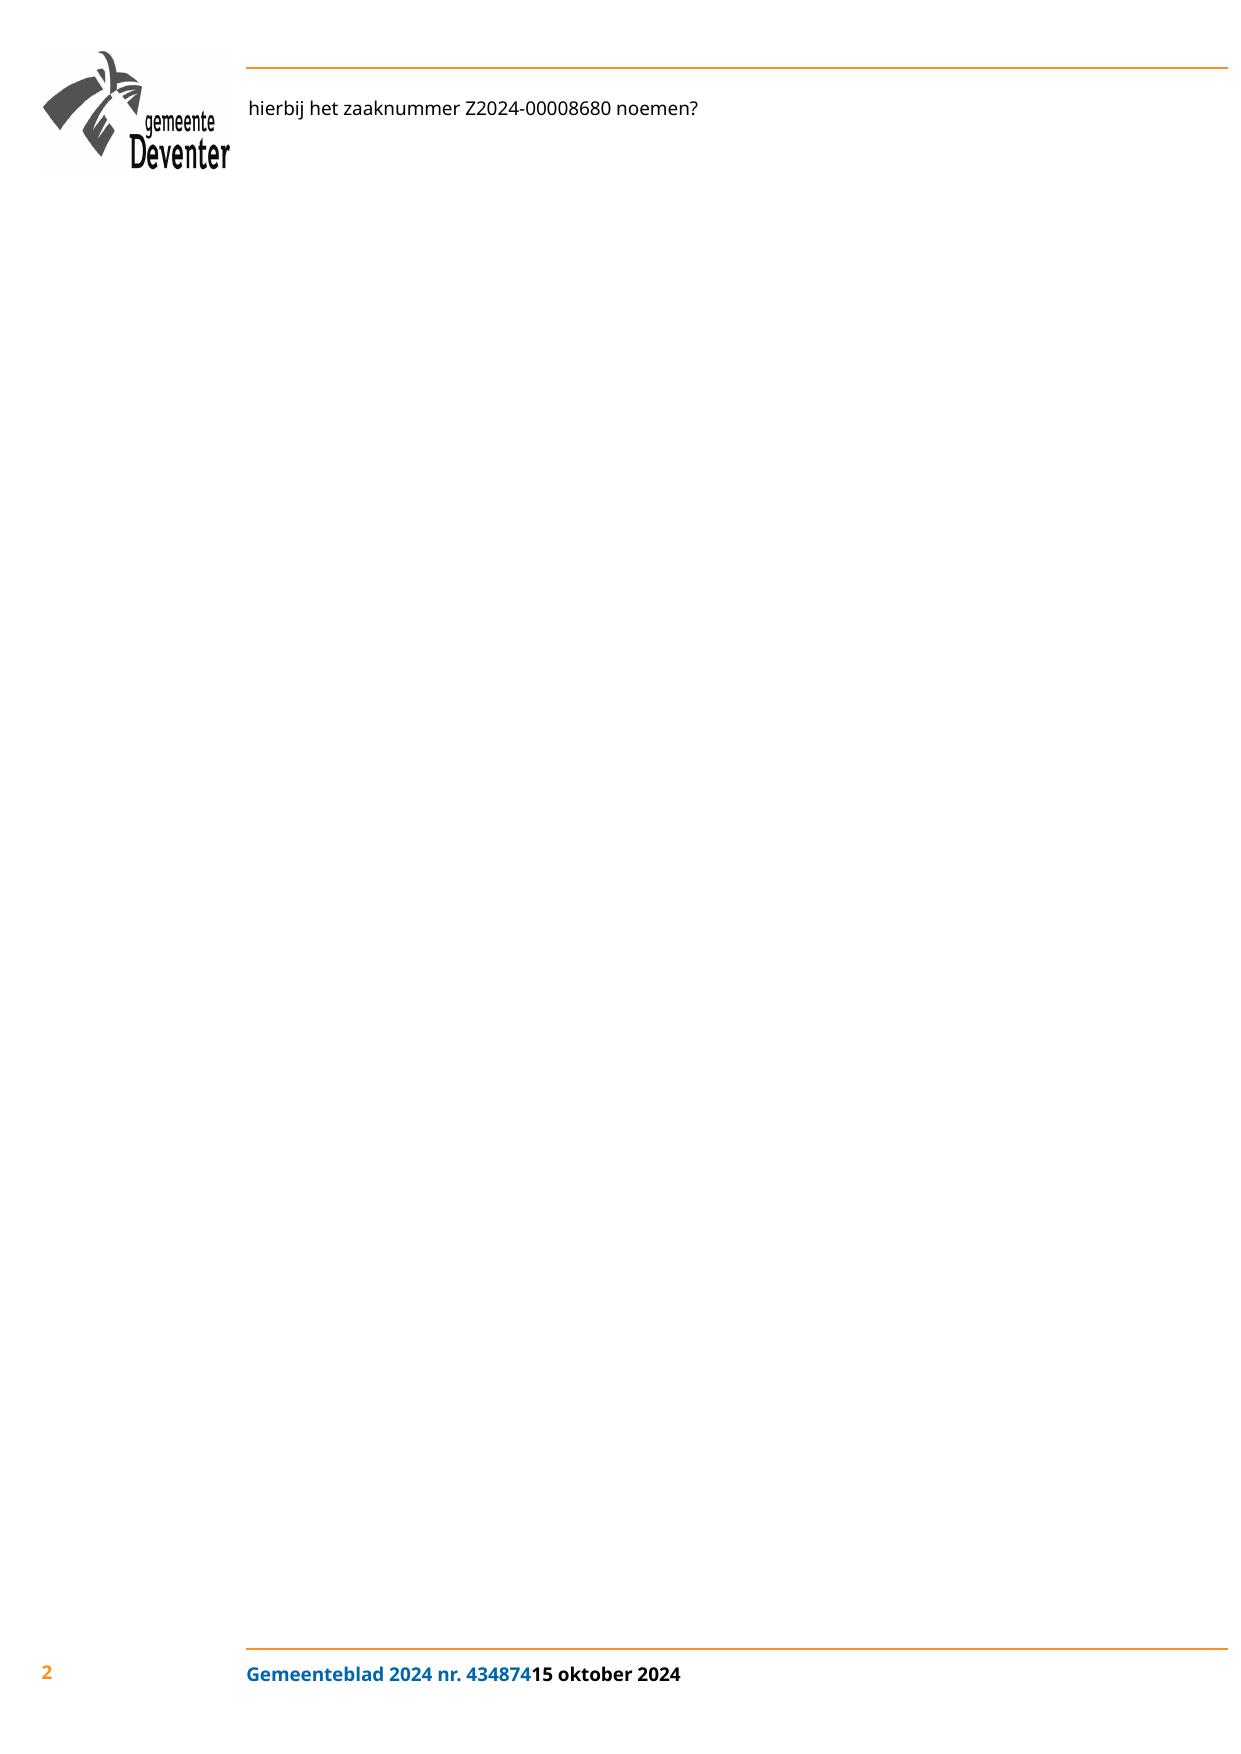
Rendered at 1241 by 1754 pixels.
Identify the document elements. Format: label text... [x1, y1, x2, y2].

text hierbij het zaaknummer Z2024-00008680 noemen? [248, 95, 1152, 121]
picture [41, 47, 231, 172]
